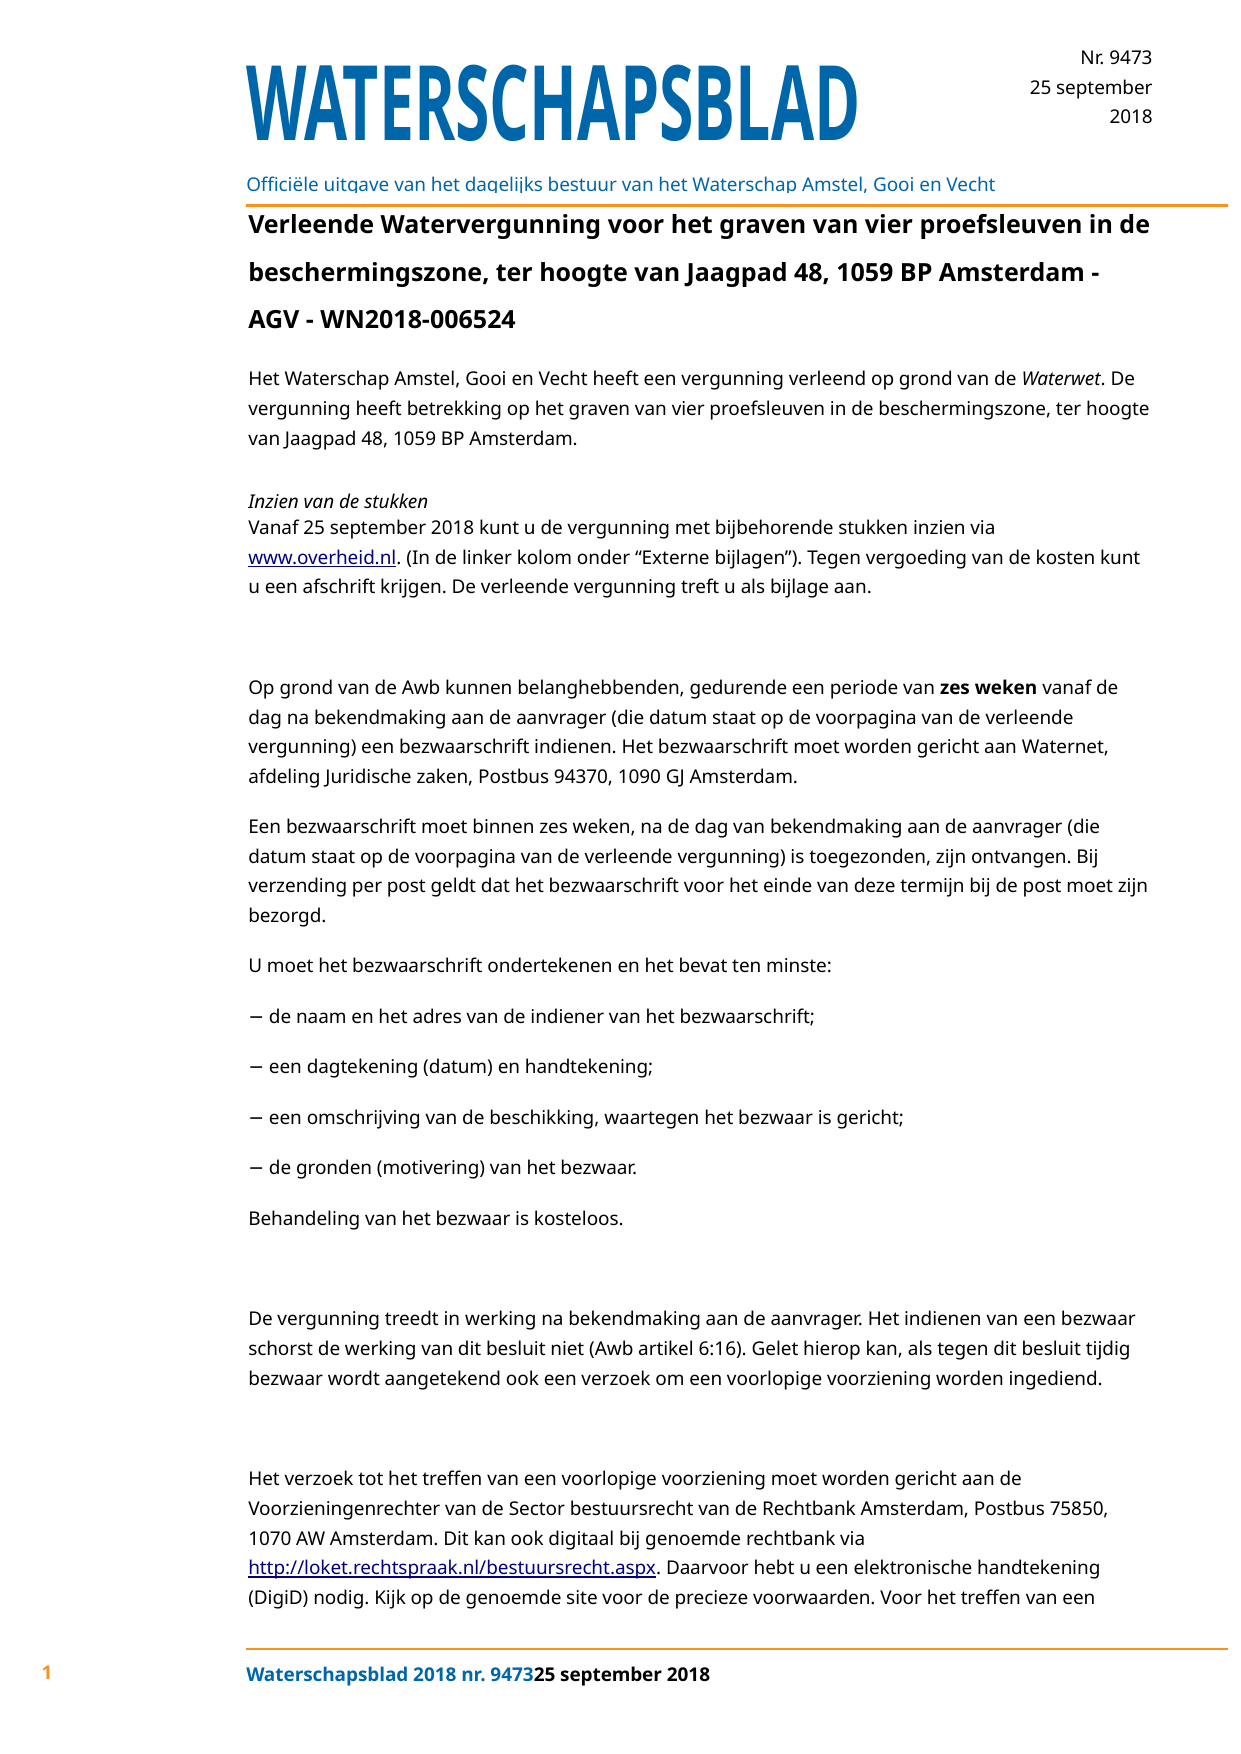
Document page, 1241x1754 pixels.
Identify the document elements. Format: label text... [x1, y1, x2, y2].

text Verleende Watervergunning voor het graven van vier proefsleuven in de beschermingszone, ter hoogte van Jaagpad 48, 1059 BP Amsterdam - AGV - WN2018-006524 [248, 207, 1152, 336]
text Behandeling van het bezwaar is kosteloos. [248, 1205, 1152, 1231]
picture [41, 47, 231, 172]
text Vanaf 25 september 2018 kunt u de vergunning met bijbehorende stukken inzien via www.overheid.nl. (In de linker kolom onder “Externe bijlagen”). Tegen vergoeding van de kosten kunt u een afschrift krijgen. De verleende vergunning treft u als bijlage aan. [248, 514, 1152, 599]
text U moet het bezwaarschrift ondertekenen en het bevat ten minste: [248, 953, 1152, 978]
text De vergunning treedt in werking na bekendmaking aan de aanvrager. Het indienen van een bezwaar schorst de werking van dit besluit niet (Awb artikel 6:16). Gelet hierop kan, als tegen dit besluit tijdig bezwaar wordt aangetekend ook een verzoek om een voorlopige voorziening worden ingediend. [248, 1306, 1152, 1391]
text Op grond van de Awb kunnen belanghebbenden, gedurende een periode van zes weken vanaf de dag na bekendmaking aan de aanvrager (die datum staat op de voorpagina van de verleende vergunning) een bezwaarschrift indienen. Het bezwaarschrift moet worden gericht aan Waternet, afdeling Juridische zaken, Postbus 94370, 1090 GJ Amsterdam. [248, 674, 1152, 789]
text − een dagtekening (datum) en handtekening; [248, 1053, 1152, 1079]
text Inzien van de stukken [248, 489, 1152, 514]
text − de naam en het adres van de indiener van het bezwaarschrift; [248, 1003, 1152, 1029]
text Het Waterschap Amstel, Gooi en Vecht heeft een vergunning verleend op grond van de Waterwet. De vergunning heeft betrekking op het graven van vier proefsleuven in de beschermingszone, ter hoogte van Jaagpad 48, 1059 BP Amsterdam. [248, 366, 1152, 450]
text Een bezwaarschrift moet binnen zes weken, na de dag van bekendmaking aan de aanvrager (die datum staat op de voorpagina van de verleende vergunning) is toegezonden, zijn ontvangen. Bij verzending per post geldt dat het bezwaarschrift voor het einde van deze termijn bij de post moet zijn bezorgd. [248, 813, 1152, 928]
text − de gronden (motivering) van het bezwaar. [248, 1154, 1152, 1180]
text Het verzoek tot het treffen van een voorlopige voorziening moet worden gericht aan de Voorzieningenrechter van de Sector bestuursrecht van de Rechtbank Amsterdam, Postbus 75850, 1070 AW Amsterdam. Dit kan ook digitaal bij genoemde rechtbank via http://loket.rechtspraak.nl/bestuursrecht.aspx. Daarvoor hebt u een elektronische handtekening (DigiD) nodig. Kijk op de genoemde site voor de precieze voorwaarden. Voor het treffen van een [248, 1466, 1152, 1610]
text − een omschrijving van de beschikking, waartegen het bezwaar is gericht; [248, 1104, 1152, 1130]
